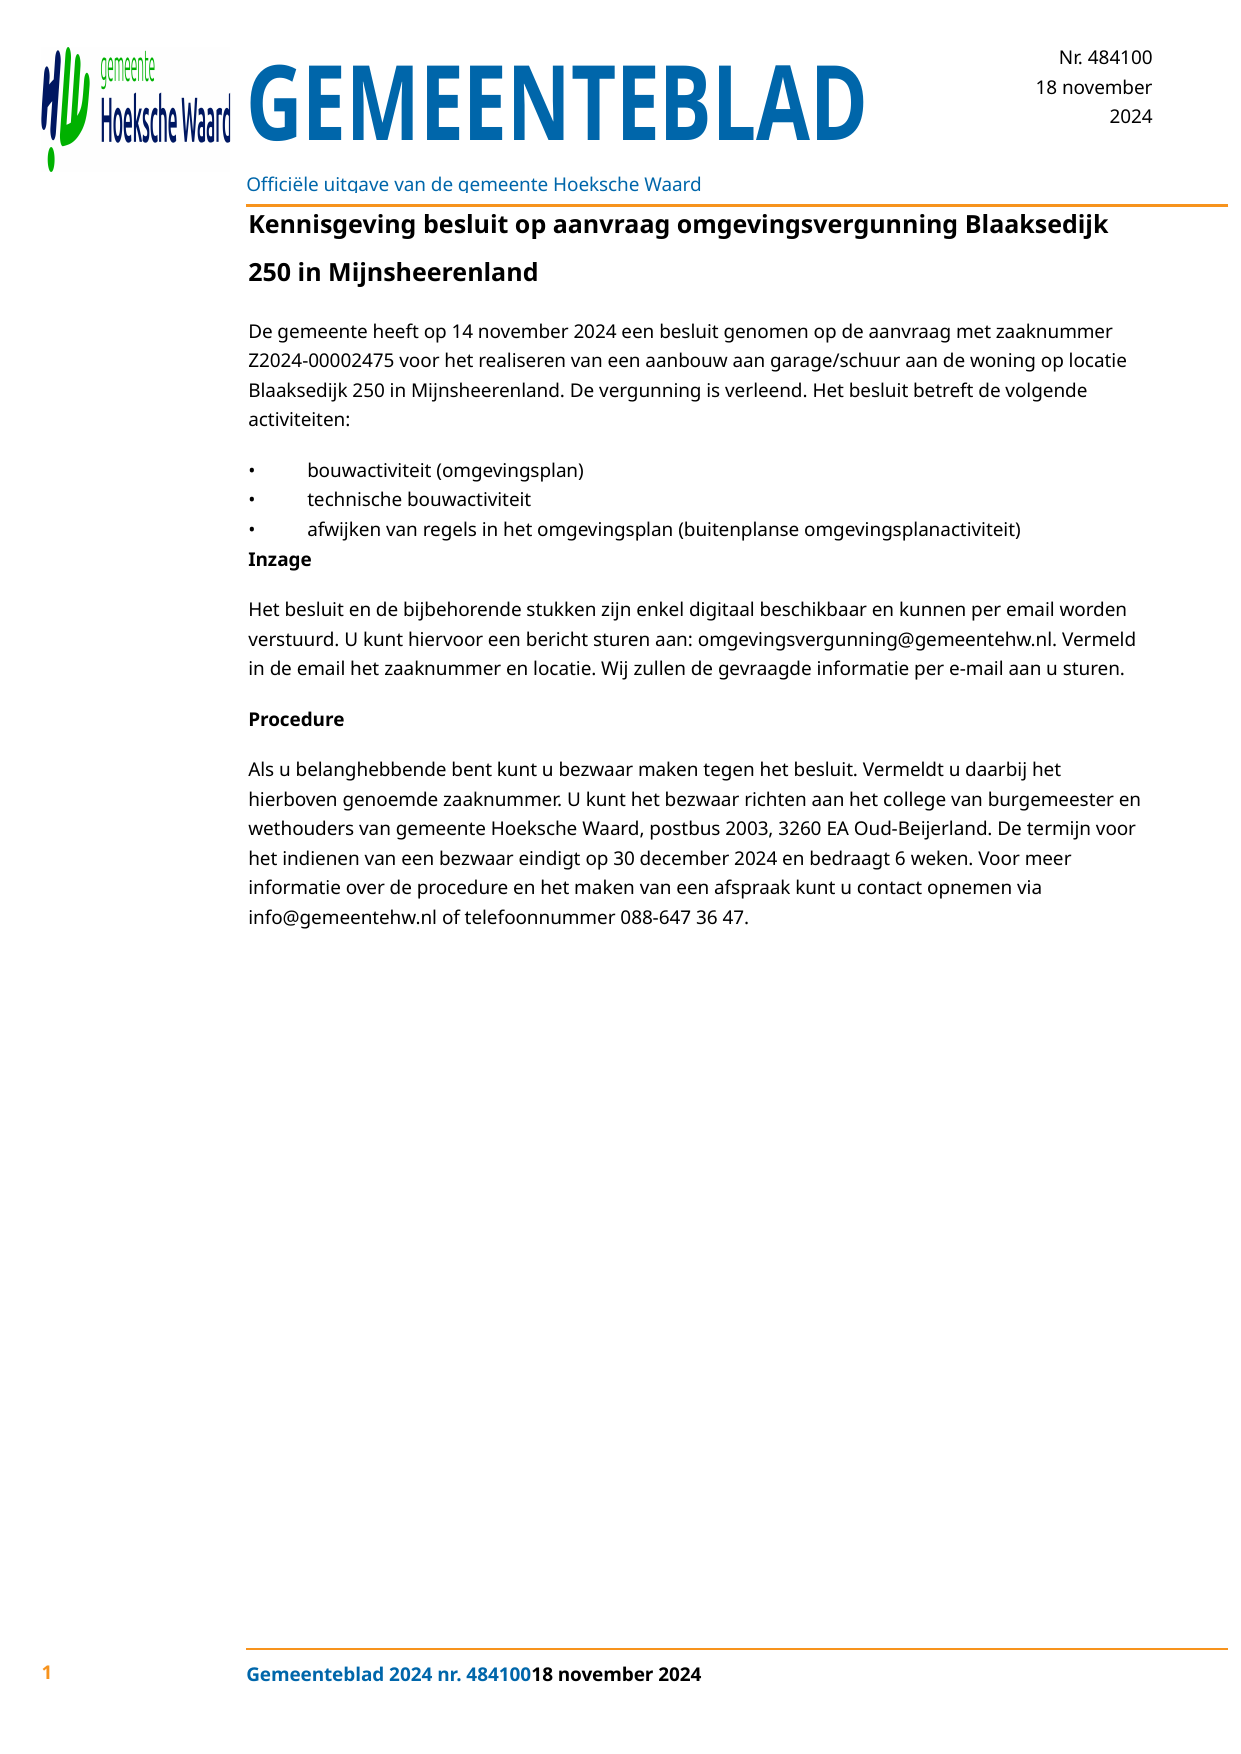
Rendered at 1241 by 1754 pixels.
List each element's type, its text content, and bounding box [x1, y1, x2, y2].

text Procedure [248, 706, 1152, 732]
list afwijken van regels in het omgevingsplan (buitenplanse omgevingsplanactiviteit) [248, 516, 1152, 542]
text Kennisgeving besluit op aanvraag omgevingsvergunning Blaaksedijk 250 in Mijnsheerenland [248, 207, 1152, 288]
text Als u belanghebbende bent kunt u bezwaar maken tegen het besluit. Vermeldt u daarbij het hierboven genoemde zaaknummer. U kunt het bezwaar richten aan het college van burgemeester en wethouders van gemeente Hoeksche Waard, postbus 2003, 3260 EA Oud-Beijerland. De termijn voor het indienen van een bezwaar eindigt op 30 december 2024 en bedraagt 6 weken. Voor meer informatie over de procedure en het maken van een afspraak kunt u contact opnemen via info@gemeentehw.nl of telefoonnummer 088-647 36 47. [248, 756, 1152, 930]
text De gemeente heeft op 14 november 2024 een besluit genomen op de aanvraag met zaaknummer Z2024-00002475 voor het realiseren van een aanbouw aan garage/schuur aan de woning op locatie Blaaksedijk 250 in Mijnsheerenland. De vergunning is verleend. Het besluit betreft de volgende activiteiten: [248, 318, 1152, 432]
list bouwactiviteit (omgevingsplan) [248, 457, 1152, 483]
list technische bouwactiviteit [248, 487, 1152, 512]
picture [41, 47, 231, 172]
text Het besluit en de bijbehorende stukken zijn enkel digitaal beschikbaar en kunnen per email worden verstuurd. U kunt hiervoor een bericht sturen aan: omgevingsvergunning@gemeentehw.nl. Vermeld in de email het zaaknummer en locatie. Wij zullen de gevraagde informatie per e-mail aan u sturen. [248, 596, 1152, 681]
text Inzage [248, 546, 1152, 572]
